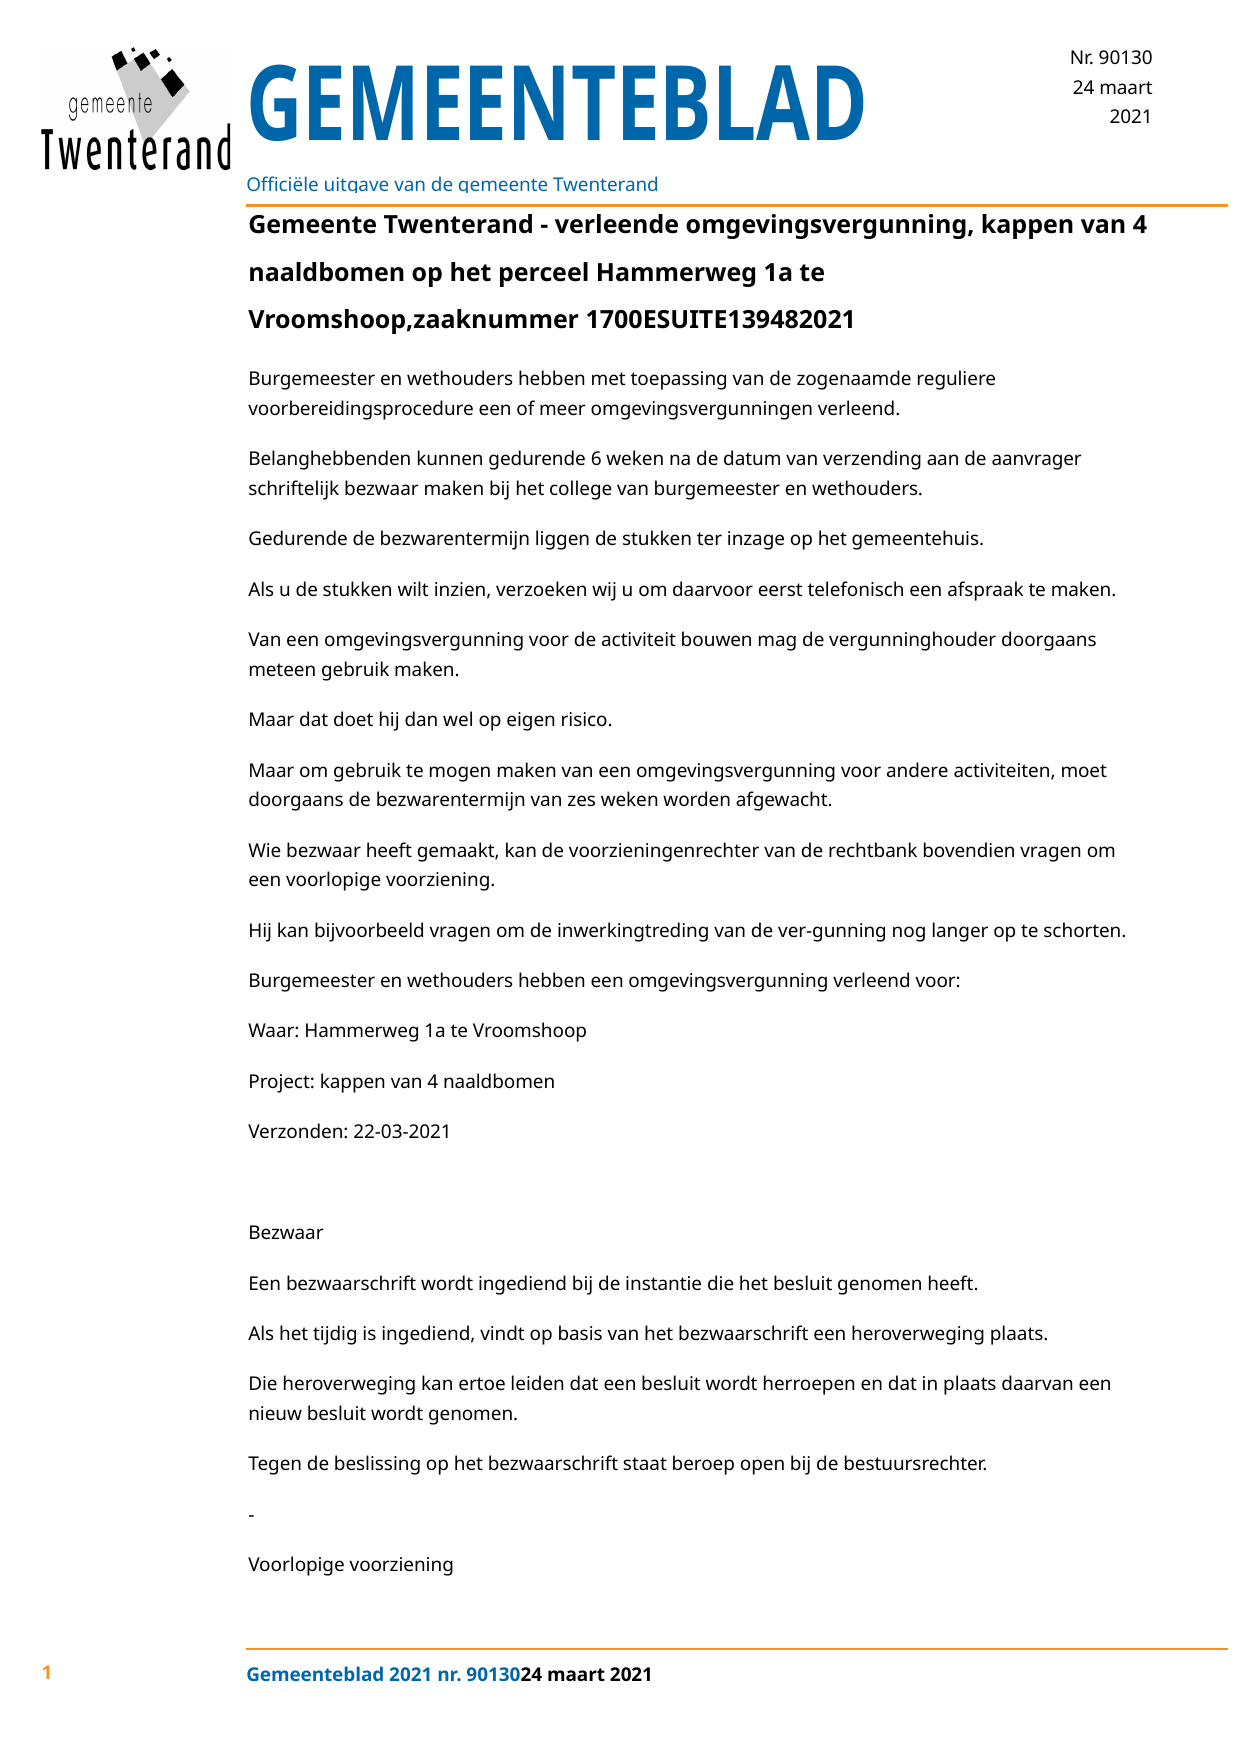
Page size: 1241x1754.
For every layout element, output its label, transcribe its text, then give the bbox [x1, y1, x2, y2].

text Die heroverweging kan ertoe leiden dat een besluit wordt herroepen en dat in plaats daarvan een nieuw besluit wordt genomen. [248, 1371, 1152, 1426]
text Maar dat doet hij dan wel op eigen risico. [248, 706, 1152, 732]
text Als u de stukken wilt inzien, verzoeken wij u om daarvoor eerst telefonisch een afspraak te maken. [248, 576, 1152, 602]
text Waar: Hammerweg 1a te Vroomshoop [248, 1018, 1152, 1043]
text Hij kan bijvoorbeeld vragen om de inwerkingtreding van de ver-gunning nog langer op te schorten. [248, 917, 1152, 942]
text Wie bezwaar heeft gemaakt, kan de voorzieningenrechter van de rechtbank bovendien vragen om een voorlopige voorziening. [248, 837, 1152, 892]
text Bezwaar [248, 1219, 1152, 1245]
text Maar om gebruik te mogen maken van een omgevingsvergunning voor andere activiteiten, moet doorgaans de bezwarentermijn van zes weken worden afgewacht. [248, 757, 1152, 812]
text Burgemeester en wethouders hebben een omgevingsvergunning verleend voor: [248, 967, 1152, 993]
text Gedurende de bezwarentermijn liggen de stukken ter inzage op het gemeentehuis. [248, 526, 1152, 551]
text Voorlopige voorziening [248, 1551, 1152, 1577]
text Een bezwaarschrift wordt ingediend bij de instantie die het besluit genomen heeft. [248, 1270, 1152, 1295]
text - [248, 1501, 1152, 1527]
picture [41, 47, 231, 172]
text Als het tijdig is ingediend, vindt op basis van het bezwaarschrift een heroverweging plaats. [248, 1320, 1152, 1346]
text Verzonden: 22-03-2021 [248, 1118, 1152, 1144]
text Burgemeester en wethouders hebben met toepassing van de zogenaamde reguliere voorbereidingsprocedure een of meer omgevingsvergunningen verleend. [248, 366, 1152, 421]
text Gemeente Twenterand - verleende omgevingsvergunning, kappen van 4 naaldbomen op het perceel Hammerweg 1a te Vroomshoop,zaaknummer 1700ESUITE139482021 [248, 207, 1152, 336]
text Belanghebbenden kunnen gedurende 6 weken na de datum van verzending aan de aanvrager schriftelijk bezwaar maken bij het college van burgemeester en wethouders. [248, 446, 1152, 501]
text Project: kappen van 4 naaldbomen [248, 1068, 1152, 1094]
text Van een omgevingsvergunning voor de activiteit bouwen mag de vergunninghouder doorgaans meteen gebruik maken. [248, 626, 1152, 682]
text Tegen de beslissing op het bezwaarschrift staat beroep open bij de bestuursrechter. [248, 1451, 1152, 1476]
